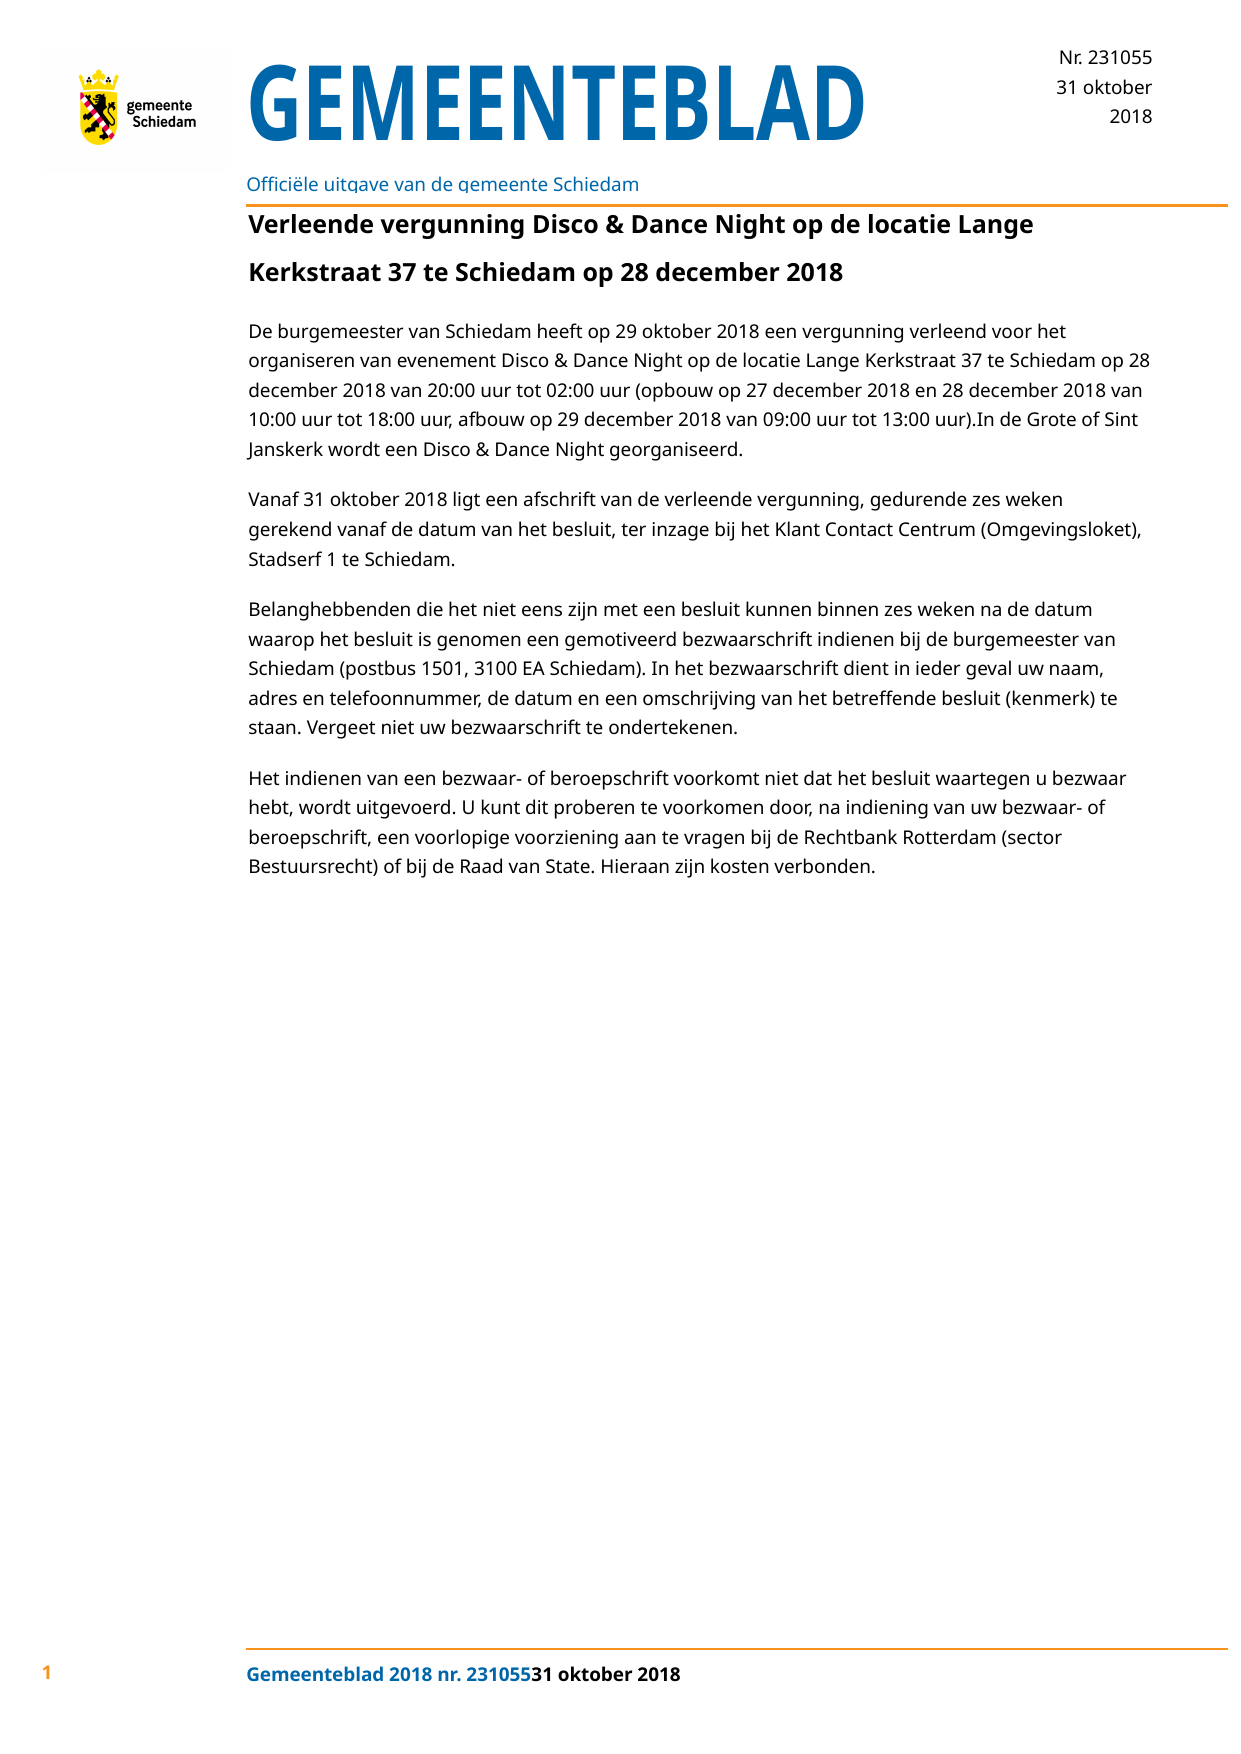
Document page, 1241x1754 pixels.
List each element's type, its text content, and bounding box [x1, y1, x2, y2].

text Het indienen van een bezwaar- of beroepschrift voorkomt niet dat het besluit waartegen u bezwaar hebt, wordt uitgevoerd. U kunt dit proberen te voorkomen door, na indiening van uw bezwaar- of beroepschrift, een voorlopige voorziening aan te vragen bij de Rechtbank Rotterdam (sector Bestuursrecht) of bij de Raad van State. Hieraan zijn kosten verbonden. [248, 765, 1152, 879]
text Verleende vergunning Disco & Dance Night op de locatie Lange Kerkstraat 37 te Schiedam op 28 december 2018 [248, 207, 1152, 288]
picture [41, 47, 231, 172]
text Belanghebbenden die het niet eens zijn met een besluit kunnen binnen zes weken na de datum waarop het besluit is genomen een gemotiveerd bezwaarschrift indienen bij de burgemeester van Schiedam (postbus 1501, 3100 EA Schiedam). In het bezwaarschrift dient in ieder geval uw naam, adres en telefoonnummer, de datum en een omschrijving van het betreffende besluit (kenmerk) te staan. Vergeet niet uw bezwaarschrift te ondertekenen. [248, 596, 1152, 740]
text De burgemeester van Schiedam heeft op 29 oktober 2018 een vergunning verleend voor het organiseren van evenement Disco & Dance Night op de locatie Lange Kerkstraat 37 te Schiedam op 28 december 2018 van 20:00 uur tot 02:00 uur (opbouw op 27 december 2018 en 28 december 2018 van 10:00 uur tot 18:00 uur, afbouw op 29 december 2018 van 09:00 uur tot 13:00 uur).In de Grote of Sint Janskerk wordt een Disco & Dance Night georganiseerd. [248, 318, 1152, 462]
text Vanaf 31 oktober 2018 ligt een afschrift van de verleende vergunning, gedurende zes weken gerekend vanaf de datum van het besluit, ter inzage bij het Klant Contact Centrum (Omgevingsloket), Stadserf 1 te Schiedam. [248, 487, 1152, 572]
